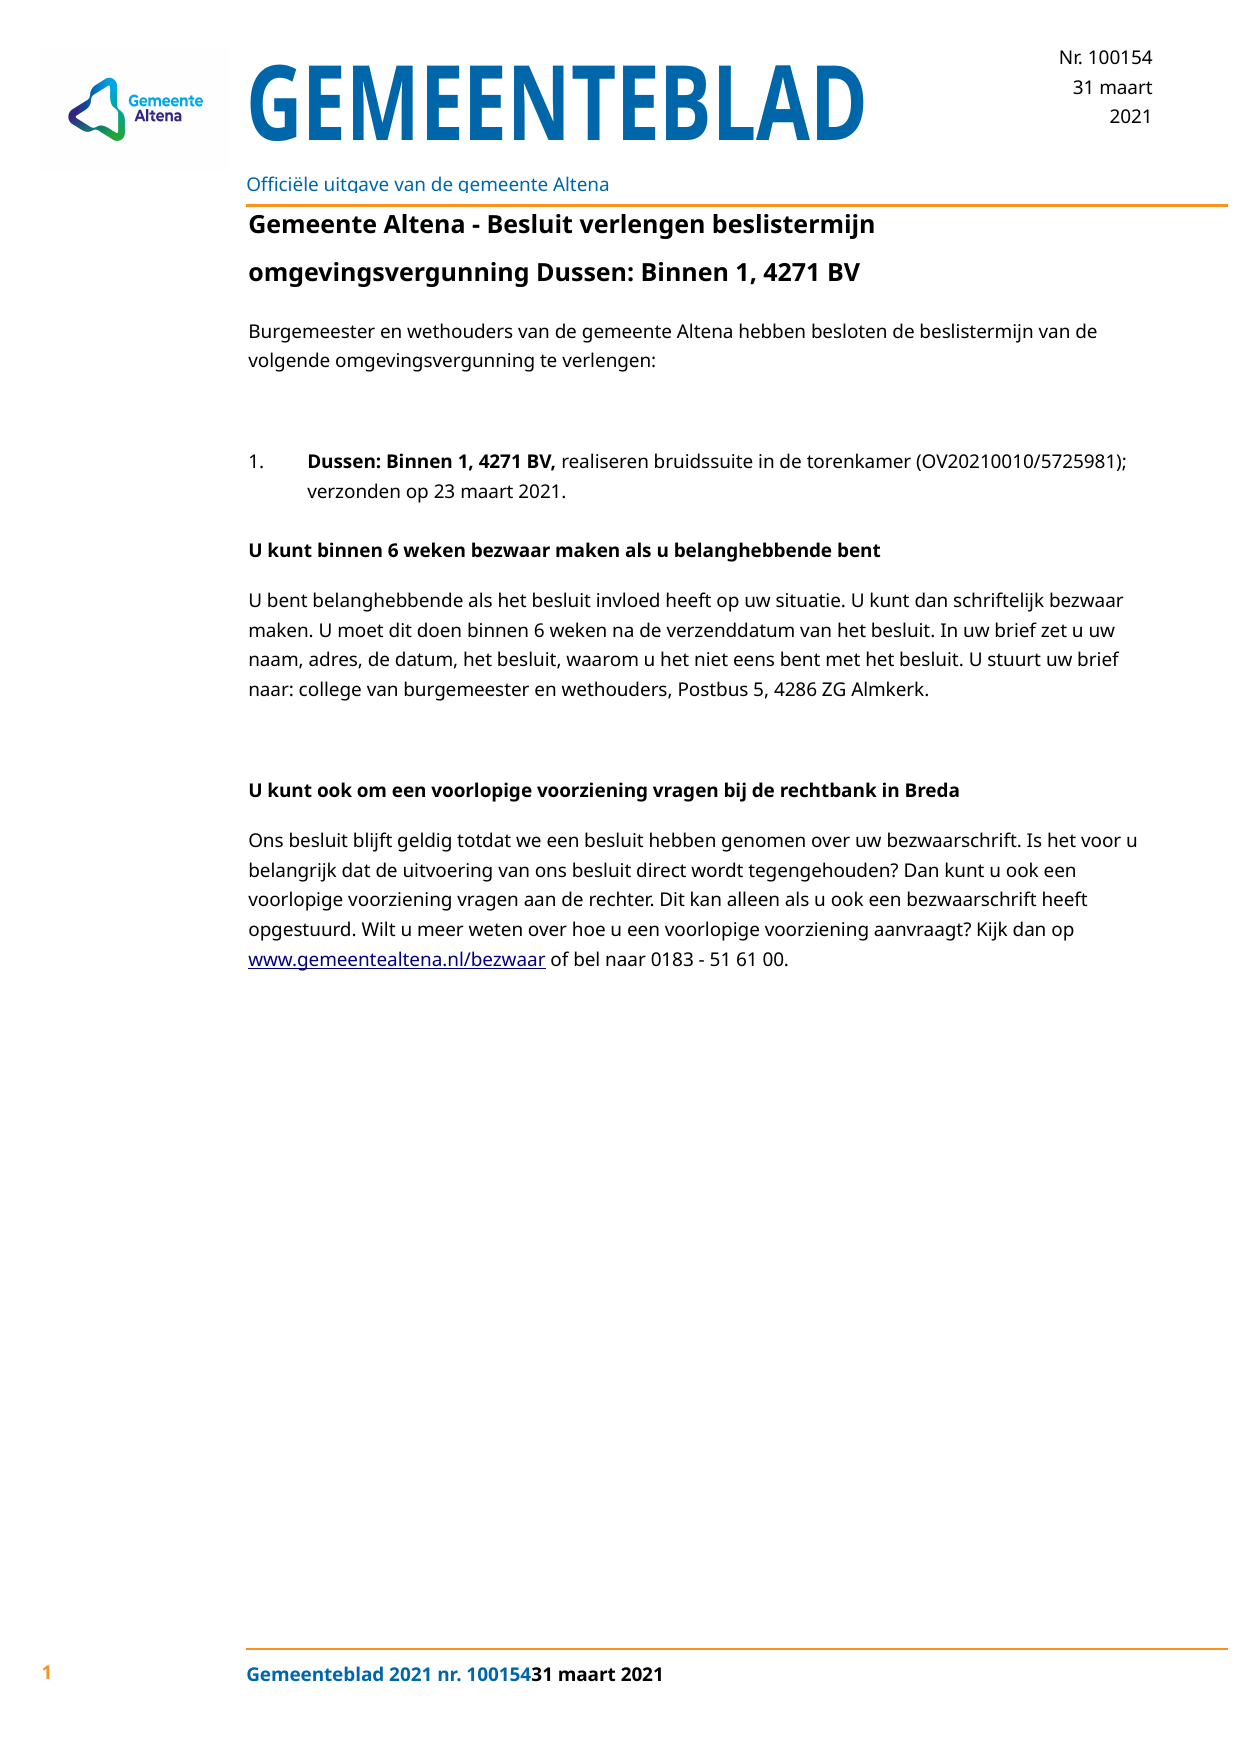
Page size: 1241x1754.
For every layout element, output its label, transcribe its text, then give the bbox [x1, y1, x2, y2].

text Ons besluit blijft geldig totdat we een besluit hebben genomen over uw bezwaarschrift. Is het voor u belangrijk dat de uitvoering van ons besluit direct wordt tegengehouden? Dan kunt u ook een voorlopige voorziening vragen aan de rechter. Dit kan alleen als u ook een bezwaarschrift heeft opgestuurd. Wilt u meer weten over hoe u een voorlopige voorziening aanvraagt? Kijk dan op www.gemeentealtena.nl/bezwaar of bel naar 0183 - 51 61 00. [248, 827, 1152, 972]
text Gemeente Altena - Besluit verlengen beslistermijn omgevingsvergunning Dussen: Binnen 1, 4271 BV [248, 207, 1152, 288]
text Burgemeester en wethouders van de gemeente Altena hebben besloten de beslistermijn van de volgende omgevingsvergunning te verlengen: [248, 318, 1152, 373]
text U kunt binnen 6 weken bezwaar maken als u belanghebbende bent [248, 537, 1152, 563]
list Dussen: Binnen 1, 4271 BV, realiseren bruidssuite in de torenkamer (OV20210010/5725981); verzonden op 23 maart 2021. [248, 448, 1152, 504]
picture [41, 47, 231, 172]
text U kunt ook om een voorlopige voorziening vragen bij de rechtbank in Breda [248, 777, 1152, 803]
text U bent belanghebbende als het besluit invloed heeft op uw situatie. U kunt dan schriftelijk bezwaar maken. U moet dit doen binnen 6 weken na de verzenddatum van het besluit. In uw brief zet u uw naam, adres, de datum, het besluit, waarom u het niet eens bent met het besluit. U stuurt uw brief naar: college van burgemeester en wethouders, Postbus 5, 4286 ZG Almkerk. [248, 587, 1152, 702]
